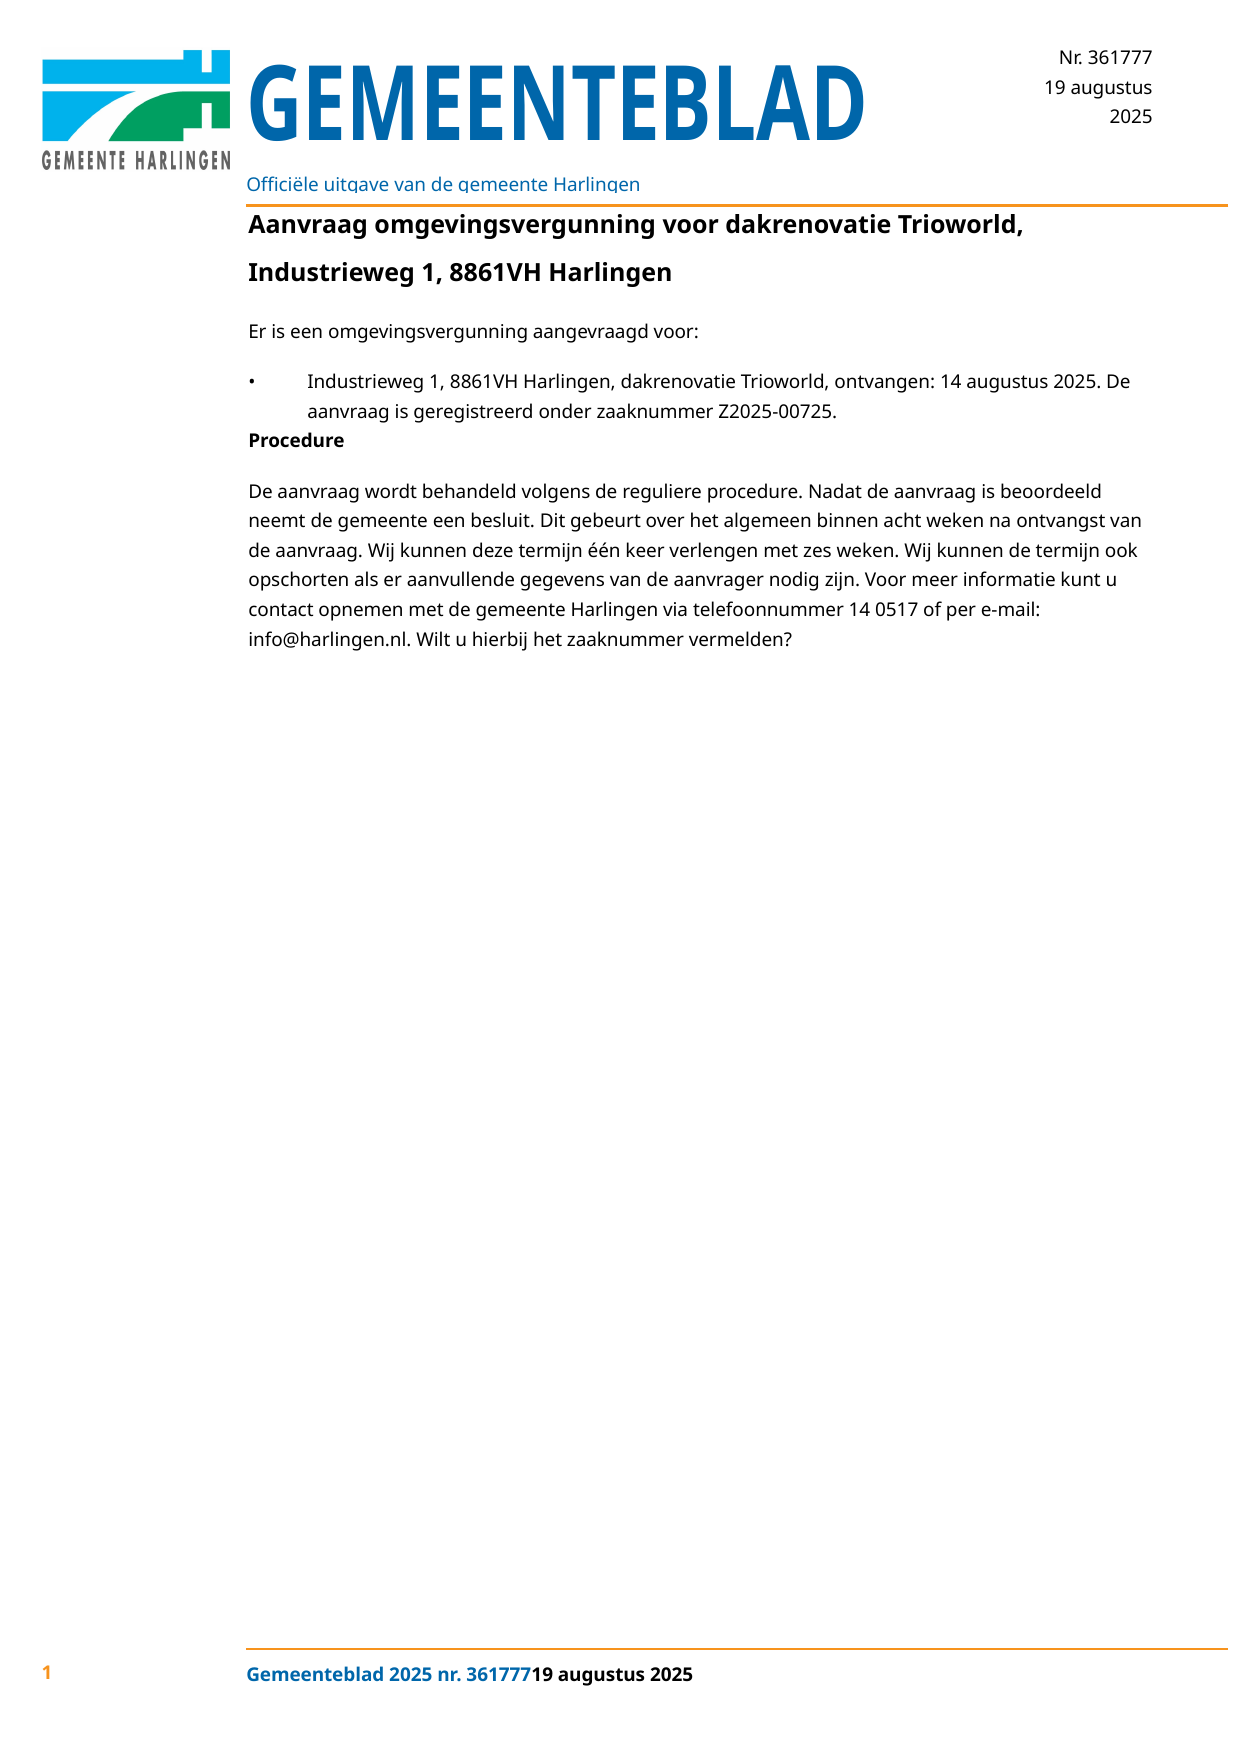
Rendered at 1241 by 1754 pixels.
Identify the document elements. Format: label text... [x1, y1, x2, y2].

text Er is een omgevingsvergunning aangevraagd voor: [248, 318, 1152, 344]
text De aanvraag wordt behandeld volgens de reguliere procedure. Nadat de aanvraag is beoordeeld neemt de gemeente een besluit. Dit gebeurt over het algemeen binnen acht weken na ontvangst van de aanvraag. Wij kunnen deze termijn één keer verlengen met zes weken. Wij kunnen de termijn ook opschorten als er aanvullende gegevens van de aanvrager nodig zijn. Voor meer informatie kunt u contact opnemen met de gemeente Harlingen via telefoonnummer 14 0517 of per e-mail: info@harlingen.nl. Wilt u hierbij het zaaknummer vermelden? [248, 478, 1152, 652]
picture [41, 47, 231, 172]
text Aanvraag omgevingsvergunning voor dakrenovatie Trioworld, Industrieweg 1, 8861VH Harlingen [248, 207, 1152, 288]
list Industrieweg 1, 8861VH Harlingen, dakrenovatie Trioworld, ontvangen: 14 augustus 2025. De aanvraag is geregistreerd onder zaaknummer Z2025-00725. [248, 368, 1152, 424]
text Procedure [248, 427, 1152, 453]
